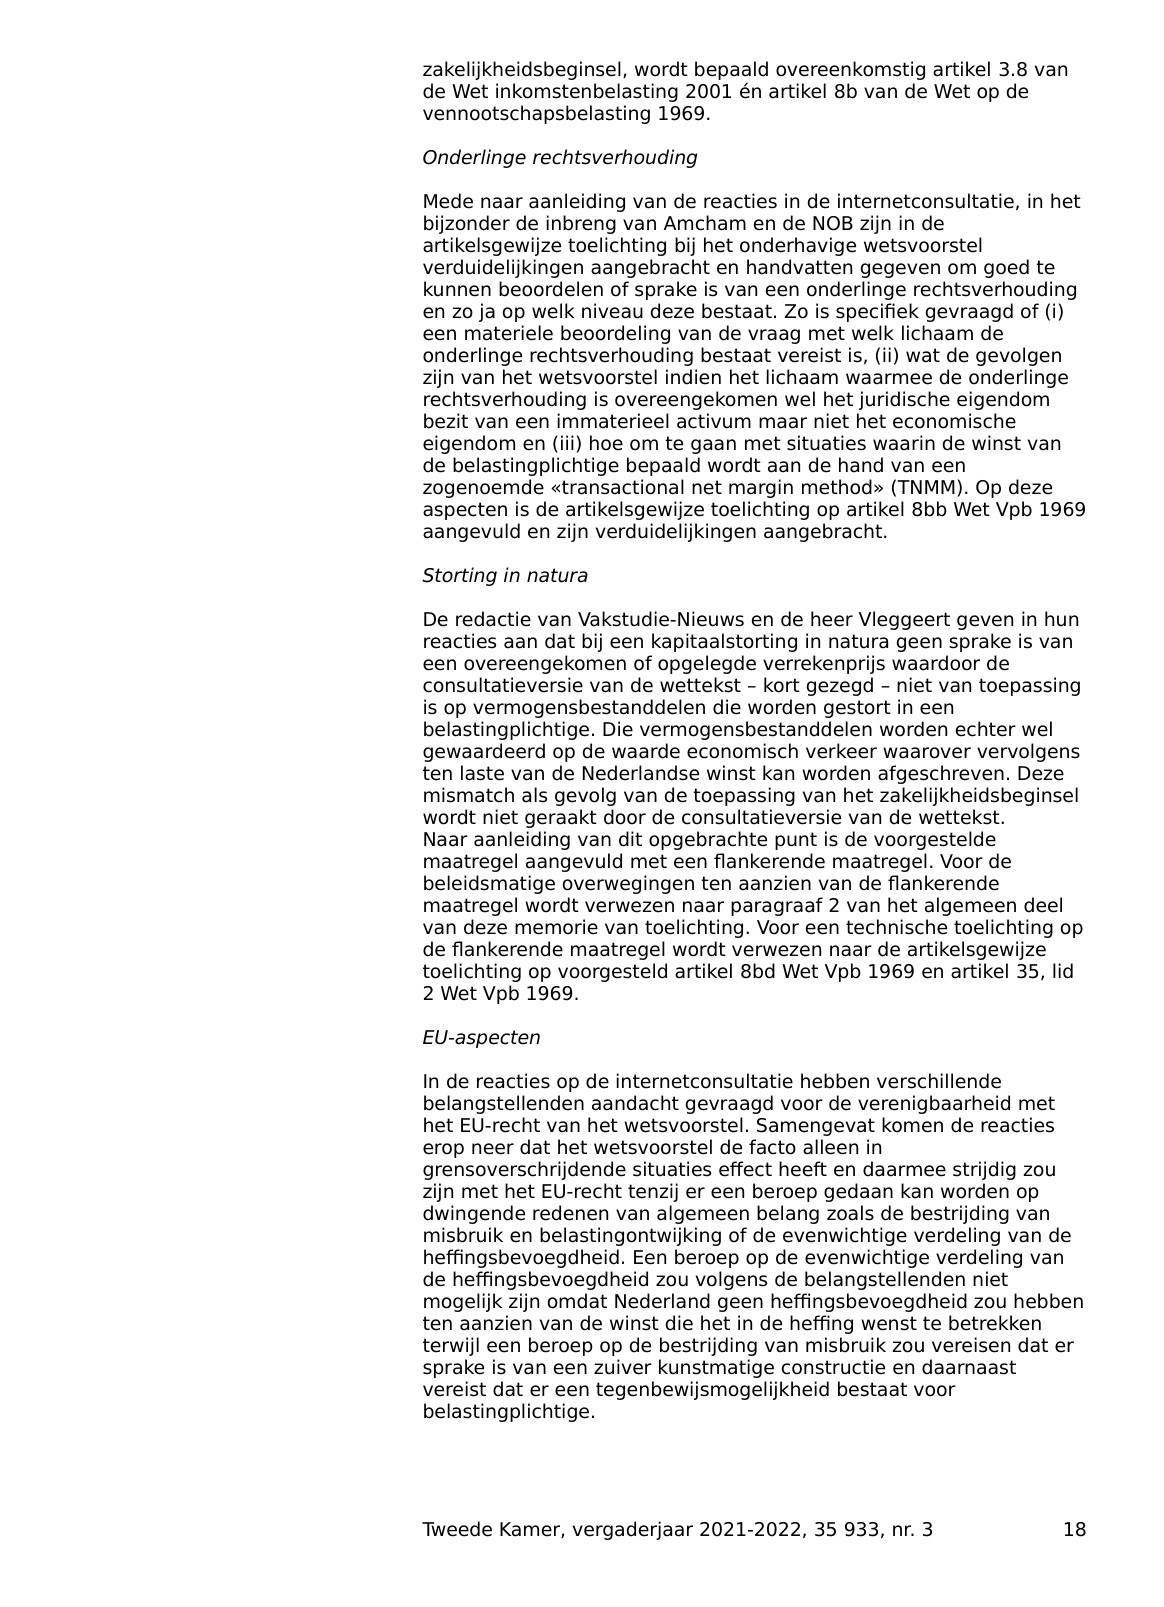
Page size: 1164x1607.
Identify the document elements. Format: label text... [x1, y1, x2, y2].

text De redactie van Vakstudie-Nieuws en de heer Vleggeert geven in hun reacties aan dat bij een kapitaalstorting in natura geen sprake is van een overeengekomen of opgelegde verrekenprijs waardoor de consultatieversie van de wettekst – kort gezegd – niet van toepassing is op vermogensbestanddelen die worden gestort in een belastingplichtige. Die vermogensbestanddelen worden echter wel gewaardeerd op de waarde economisch verkeer waarover vervolgens ten laste van de Nederlandse winst kan worden afgeschreven. Deze mismatch als gevolg van de toepassing van het zakelijkheidsbeginsel wordt niet geraakt door de consultatieversie van de wettekst. [422, 609, 1087, 829]
text zakelijkheidsbeginsel, wordt bepaald overeenkomstig artikel 3.8 van de Wet inkomstenbelasting 2001 én artikel 8b van de Wet op de vennootschapsbelasting 1969. [422, 59, 1087, 125]
subtitle Onderlinge rechtsverhouding [422, 147, 1087, 169]
text Mede naar aanleiding van de reacties in de internetconsultatie, in het bijzonder de inbreng van Amcham en de NOB zijn in de artikelsgewijze toelichting bij het onderhavige wetsvoorstel verduidelijkingen aangebracht en handvatten gegeven om goed te kunnen beoordelen of sprake is van een onderlinge rechtsverhouding en zo ja op welk niveau deze bestaat. Zo is specifiek gevraagd of (i) een materiele beoordeling van de vraag met welk lichaam de onderlinge rechtsverhouding bestaat vereist is, (ii) wat de gevolgen zijn van het wetsvoorstel indien het lichaam waarmee de onderlinge rechtsverhouding is overeengekomen wel het juridische eigendom bezit van een immaterieel activum maar niet het economische eigendom en (iii) hoe om te gaan met situaties waarin de winst van de belastingplichtige bepaald wordt aan de hand van een zogenoemde «transactional net margin method» (TNMM). Op deze aspecten is de artikelsgewijze toelichting op artikel 8bb Wet Vpb 1969 aangevuld en zijn verduidelijkingen aangebracht. [422, 191, 1087, 543]
subtitle Storting in natura [422, 565, 1087, 587]
text In de reacties op de internetconsultatie hebben verschillende belangstellenden aandacht gevraagd voor de verenigbaarheid met het EU-recht van het wetsvoorstel. Samengevat komen de reacties erop neer dat het wetsvoorstel de facto alleen in grensoverschrijdende situaties effect heeft en daarmee strijdig zou zijn met het EU-recht tenzij er een beroep gedaan kan worden op dwingende redenen van algemeen belang zoals de bestrijding van misbruik en belastingontwijking of de evenwichtige verdeling van de heffingsbevoegdheid. Een beroep op de evenwichtige verdeling van de heffingsbevoegdheid zou volgens de belangstellenden niet mogelijk zijn omdat Nederland geen heffingsbevoegdheid zou hebben ten aanzien van de winst die het in de heffing wenst te betrekken terwijl een beroep op de bestrijding van misbruik zou vereisen dat er sprake is van een zuiver kunstmatige constructie en daarnaast vereist dat er een tegenbewijsmogelijkheid bestaat voor belastingplichtige. [422, 1071, 1087, 1423]
subtitle EU-aspecten [422, 1027, 1087, 1049]
text Naar aanleiding van dit opgebrachte punt is de voorgestelde maatregel aangevuld met een flankerende maatregel. Voor de beleidsmatige overwegingen ten aanzien van de flankerende maatregel wordt verwezen naar paragraaf 2 van het algemeen deel van deze memorie van toelichting. Voor een technische toelichting op de flankerende maatregel wordt verwezen naar de artikelsgewijze toelichting op voorgesteld artikel 8bd Wet Vpb 1969 en artikel 35, lid 2 Wet Vpb 1969. [422, 829, 1087, 1005]
